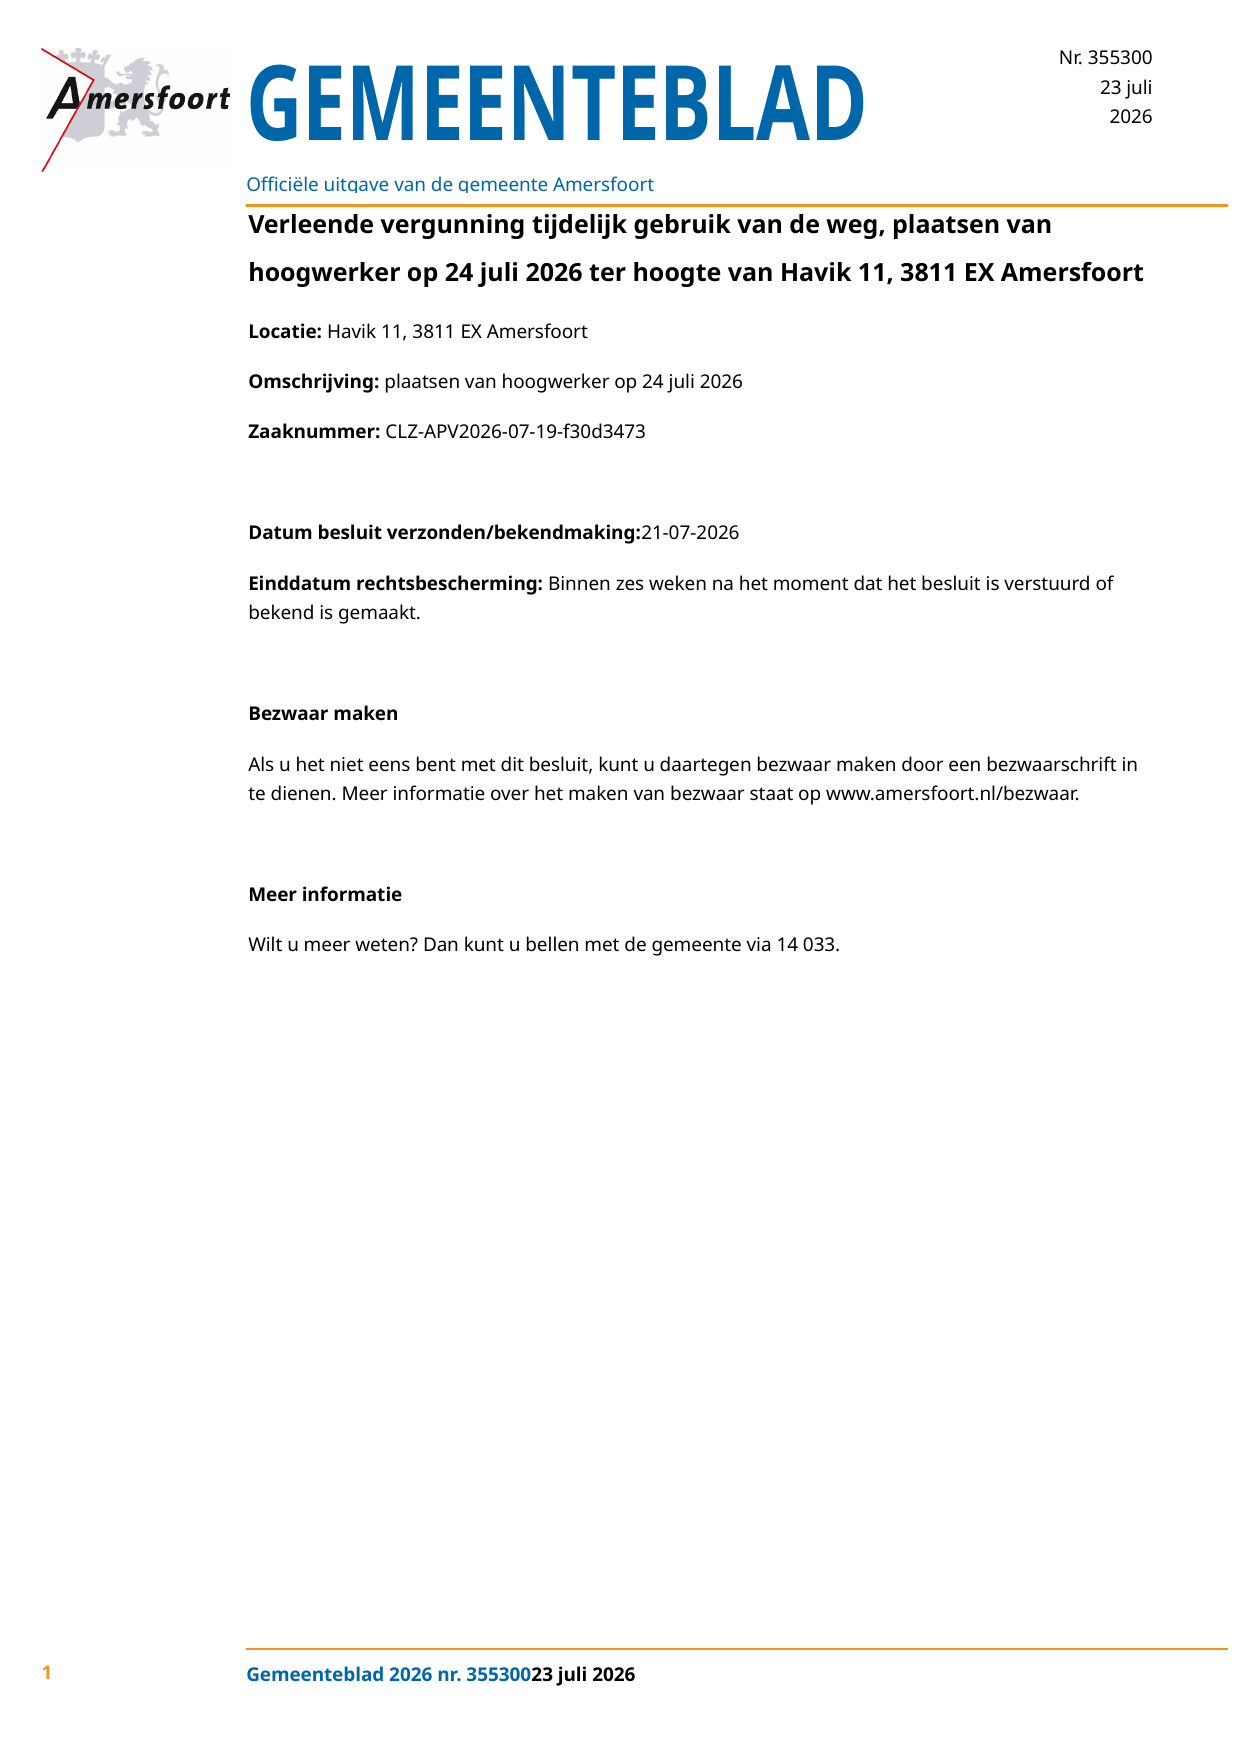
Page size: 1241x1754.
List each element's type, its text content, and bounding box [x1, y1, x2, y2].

text Datum besluit verzonden/bekendmaking:21-07-2026 [248, 519, 1152, 545]
text Einddatum rechtsbescherming: Binnen zes weken na het moment dat het besluit is verstuurd of bekend is gemaakt. [248, 570, 1152, 625]
text Omschrijving: plaatsen van hoogwerker op 24 juli 2026 [248, 368, 1152, 394]
text Meer informatie [248, 881, 1152, 907]
text Bezwaar maken [248, 700, 1152, 726]
text Zaaknummer: CLZ-APV2026-07-19-f30d3473 [248, 419, 1152, 444]
text Wilt u meer weten? Dan kunt u bellen met de gemeente via 14 033. [248, 932, 1152, 957]
text Locatie: Havik 11, 3811 EX Amersfoort [248, 318, 1152, 344]
picture [41, 47, 231, 172]
text Als u het niet eens bent met dit besluit, kunt u daartegen bezwaar maken door een bezwaarschrift in te dienen. Meer informatie over het maken van bezwaar staat op www.amersfoort.nl/bezwaar. [248, 751, 1152, 806]
text Verleende vergunning tijdelijk gebruik van de weg, plaatsen van hoogwerker op 24 juli 2026 ter hoogte van Havik 11, 3811 EX Amersfoort [248, 207, 1152, 288]
